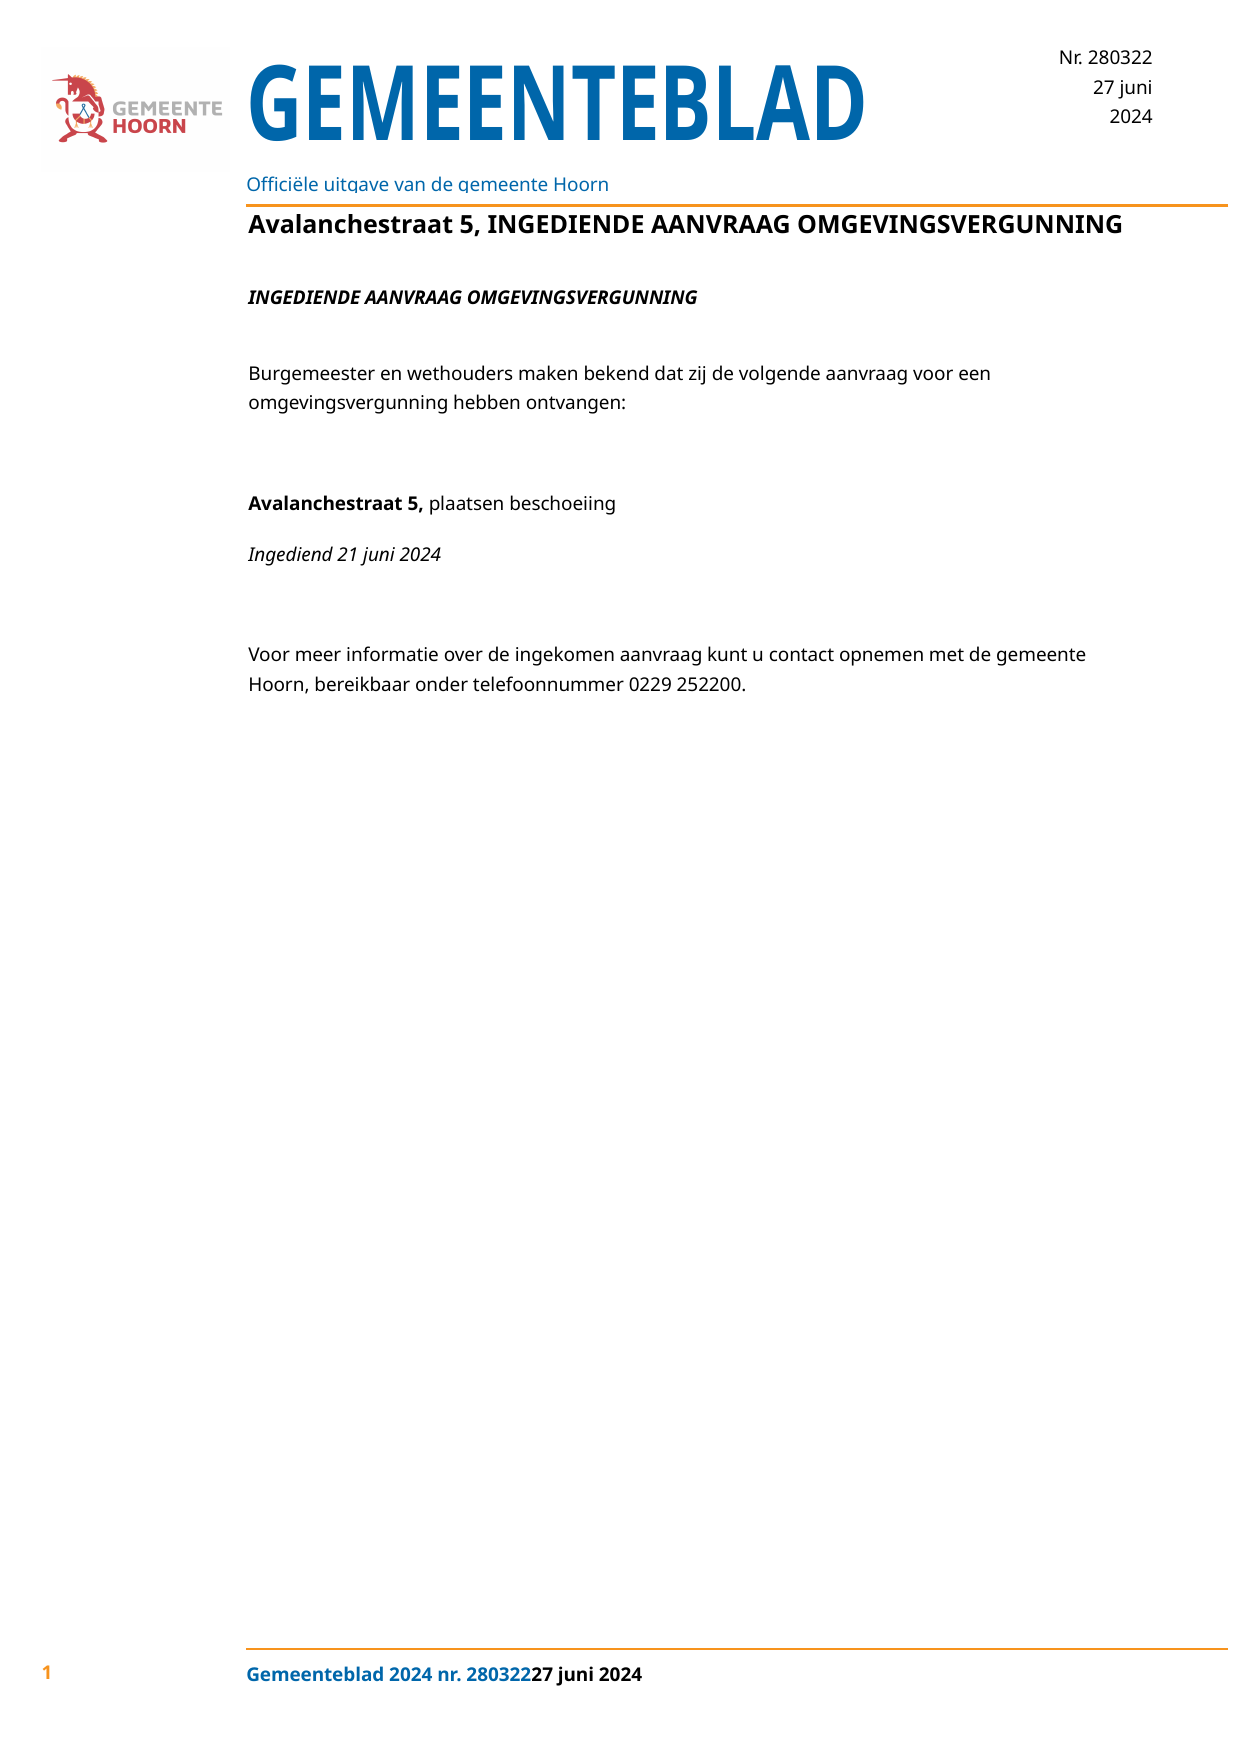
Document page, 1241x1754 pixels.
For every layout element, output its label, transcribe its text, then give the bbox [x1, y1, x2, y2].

text Avalanchestraat 5, INGEDIENDE AANVRAAG OMGEVINGSVERGUNNING [248, 207, 1152, 241]
text Ingediend 21 juni 2024 [248, 541, 1152, 567]
text Voor meer informatie over de ingekomen aanvraag kunt u contact opnemen met de gemeente Hoorn, bereikbaar onder telefoonnummer 0229 252200. [248, 642, 1152, 697]
text INGEDIENDE AANVRAAG OMGEVINGSVERGUNNING [248, 284, 1152, 309]
text Avalanchestraat 5, plaatsen beschoeiing [248, 490, 1152, 516]
text Burgemeester en wethouders maken bekend dat zij de volgende aanvraag voor een omgevingsvergunning hebben ontvangen: [248, 360, 1152, 415]
picture [41, 47, 231, 172]
